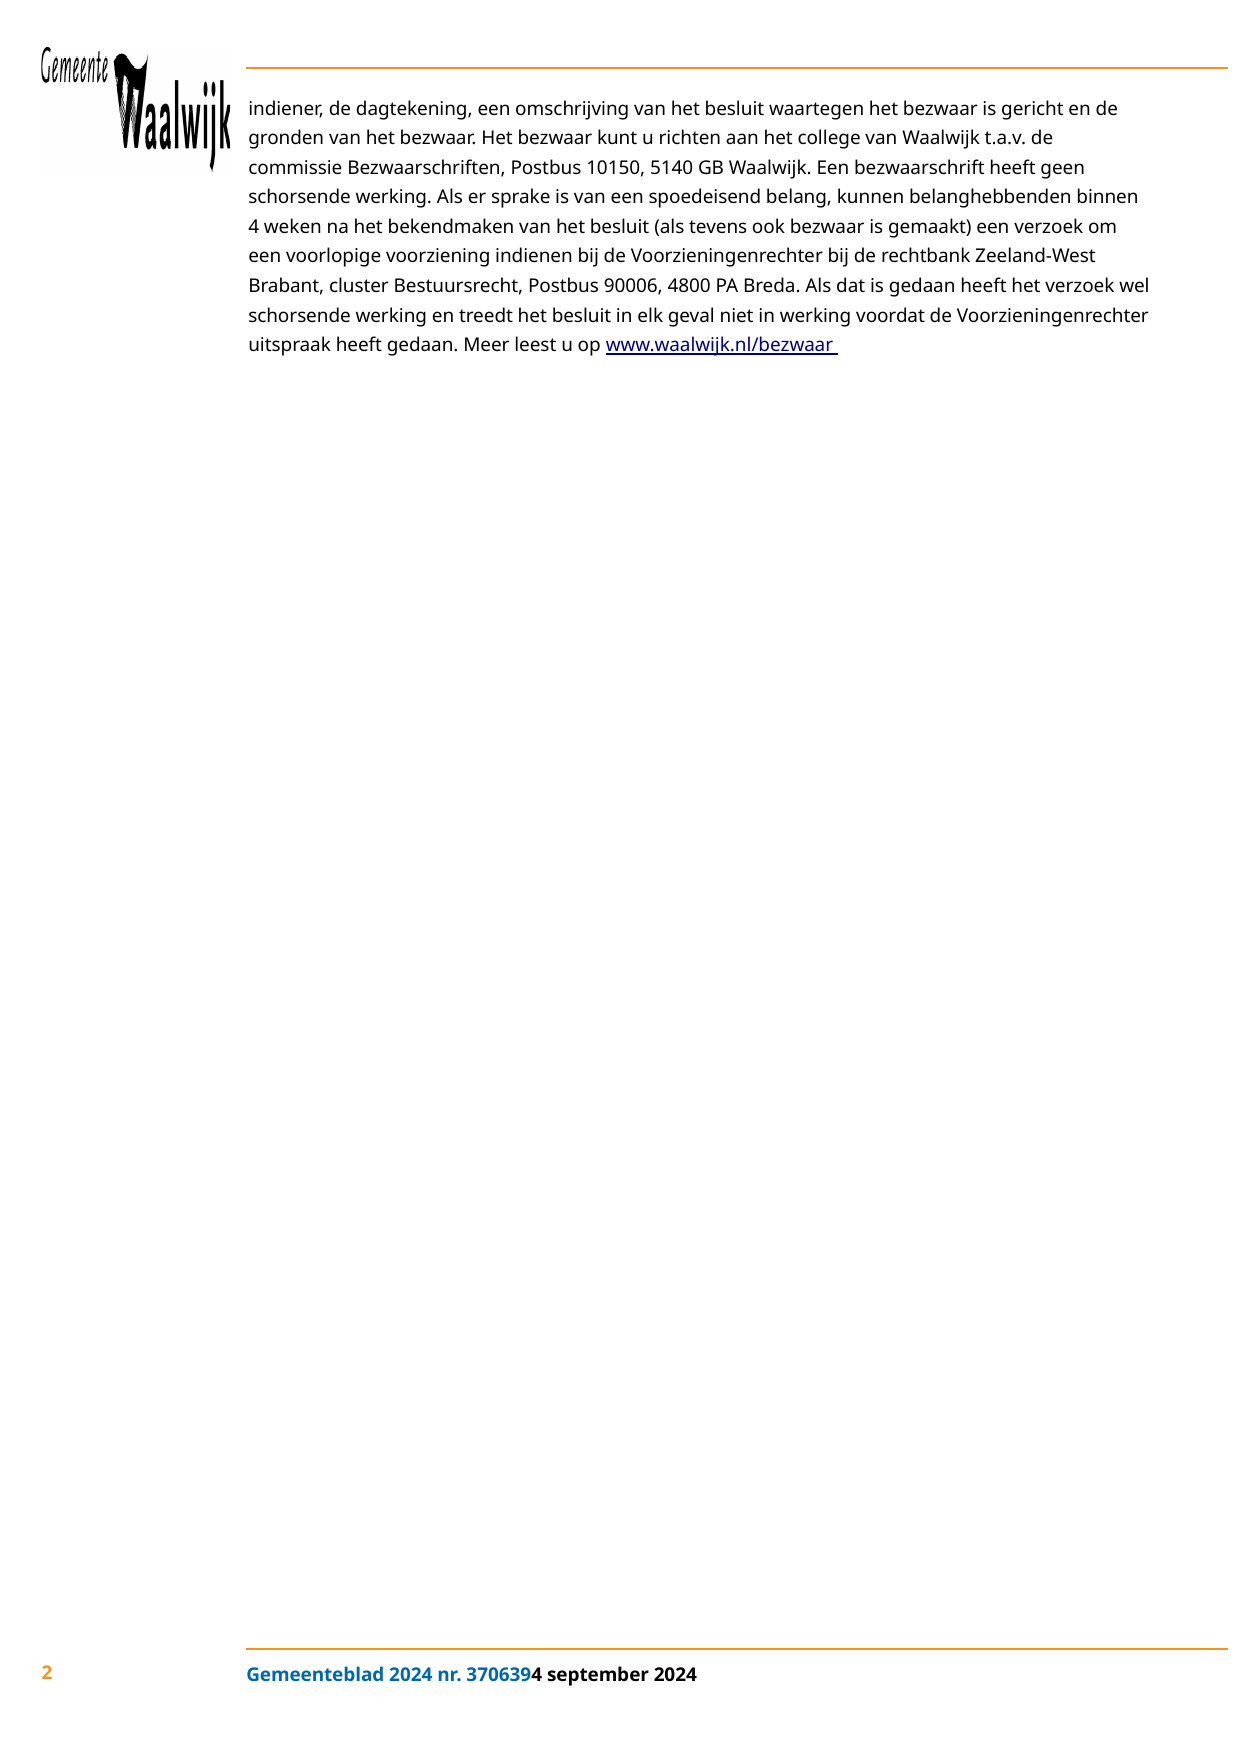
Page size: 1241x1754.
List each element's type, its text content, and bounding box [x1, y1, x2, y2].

picture [41, 47, 231, 172]
text indiener, de dagtekening, een omschrijving van het besluit waartegen het bezwaar is gericht en de gronden van het bezwaar. Het bezwaar kunt u richten aan het college van Waalwijk t.a.v. de commissie Bezwaarschriften, Postbus 10150, 5140 GB Waalwijk. Een bezwaarschrift heeft geen schorsende werking. Als er sprake is van een spoedeisend belang, kunnen belanghebbenden binnen 4 weken na het bekendmaken van het besluit (als tevens ook bezwaar is gemaakt) een verzoek om een voorlopige voorziening indienen bij de Voorzieningenrechter bij de rechtbank Zeeland-West Brabant, cluster Bestuursrecht, Postbus 90006, 4800 PA Breda. Als dat is gedaan heeft het verzoek wel schorsende werking en treedt het besluit in elk geval niet in werking voordat de Voorzieningenrechter uitspraak heeft gedaan. Meer leest u op www.waalwijk.nl/bezwaar [248, 95, 1152, 357]
